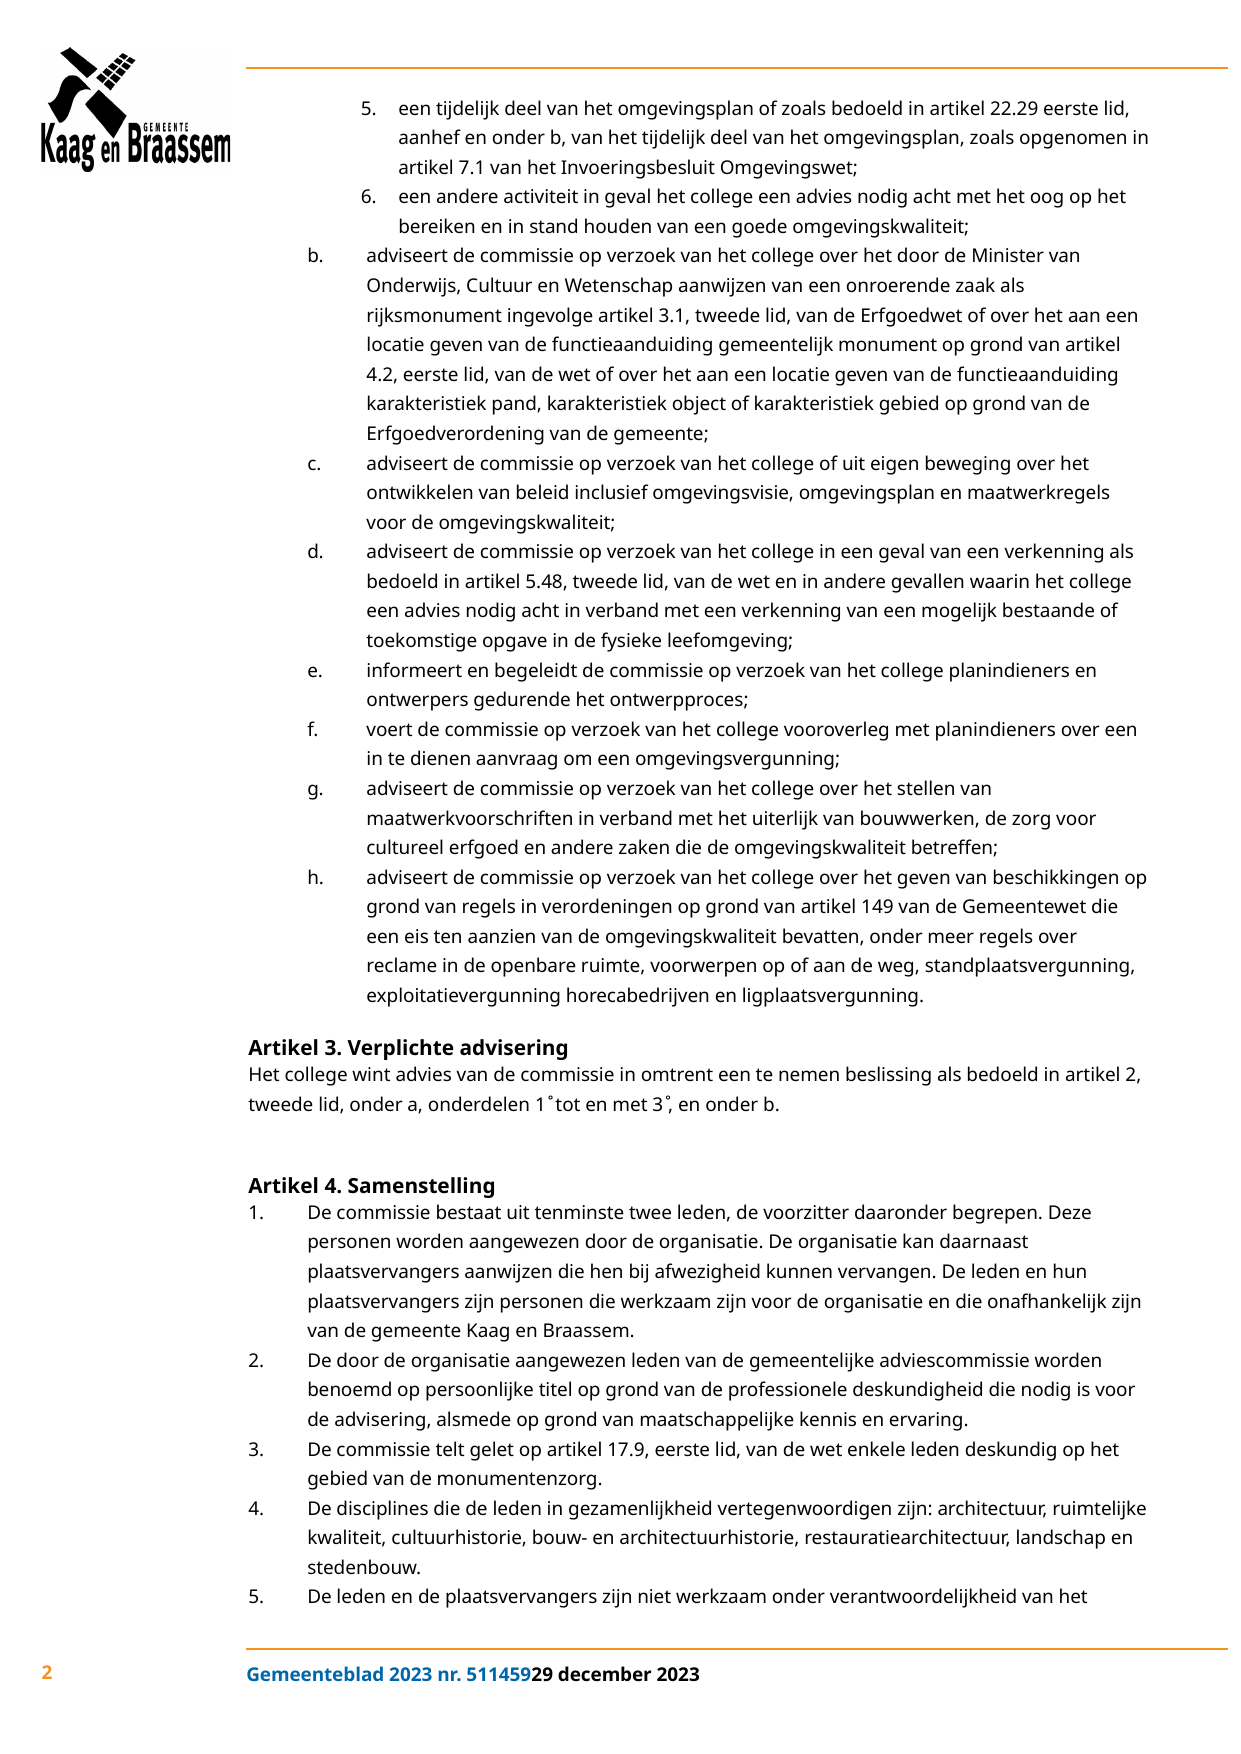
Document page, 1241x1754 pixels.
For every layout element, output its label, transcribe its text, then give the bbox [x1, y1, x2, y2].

list De commissie bestaat uit tenminste twee leden, de voorzitter daaronder begrepen. Deze personen worden aangewezen door de organisatie. De organisatie kan daarnaast plaatsvervangers aanwijzen die hen bij afwezigheid kunnen vervangen. De leden en hun plaatsvervangers zijn personen die werkzaam zijn voor de organisatie en die onafhankelijk zijn van de gemeente Kaag en Braassem. [248, 1199, 1152, 1343]
list een tijdelijk deel van het omgevingsplan of zoals bedoeld in artikel 22.29 eerste lid, aanhef en onder b, van het tijdelijk deel van het omgevingsplan, zoals opgenomen in artikel 7.1 van het Invoeringsbesluit Omgevingswet; [361, 95, 1152, 180]
list adviseert de commissie op verzoek van het college in een geval van een verkenning als bedoeld in artikel 5.48, tweede lid, van de wet en in andere gevallen waarin het college een advies nodig acht in verband met een verkenning van een mogelijk bestaande of toekomstige opgave in de fysieke leefomgeving; [307, 538, 1152, 653]
list adviseert de commissie op verzoek van het college over het stellen van maatwerkvoorschriften in verband met het uiterlijk van bouwwerken, de zorg voor cultureel erfgoed en andere zaken die de omgevingskwaliteit betreffen; [307, 775, 1152, 860]
text Artikel 3. Verplichte advisering [248, 1033, 1152, 1061]
list een andere activiteit in geval het college een advies nodig acht met het oog op het bereiken en in stand houden van een goede omgevingskwaliteit; [361, 183, 1152, 239]
list adviseert de commissie op verzoek van het college over het geven van beschikkingen op grond van regels in verordeningen op grond van artikel 149 van de Gemeentewet die een eis ten aanzien van de omgevingskwaliteit bevatten, onder meer regels over reclame in de openbare ruimte, voorwerpen op of aan de weg, standplaatsvergunning, exploitatievergunning horecabedrijven en ligplaatsvergunning. [307, 864, 1152, 1008]
list De disciplines die de leden in gezamenlijkheid vertegenwoordigen zijn: architectuur, ruimtelijke kwaliteit, cultuurhistorie, bouw- en architectuurhistorie, restauratiearchitectuur, landschap en stedenbouw. [248, 1495, 1152, 1580]
list voert de commissie op verzoek van het college vooroverleg met planindieners over een in te dienen aanvraag om een omgevingsvergunning; [307, 716, 1152, 771]
list informeert en begeleidt de commissie op verzoek van het college planindieners en ontwerpers gedurende het ontwerpproces; [307, 657, 1152, 712]
list adviseert de commissie op verzoek van het college over het door de Minister van Onderwijs, Cultuur en Wetenschap aanwijzen van een onroerende zaak als rijksmonument ingevolge artikel 3.1, tweede lid, van de Erfgoedwet of over het aan een locatie geven van de functieaanduiding gemeentelijk monument op grond van artikel 4.2, eerste lid, van de wet of over het aan een locatie geven van de functieaanduiding karakteristiek pand, karakteristiek object of karakteristiek gebied op grond van de Erfgoedverordening van de gemeente; [307, 243, 1152, 446]
picture [41, 47, 231, 172]
list De door de organisatie aangewezen leden van de gemeentelijke adviescommissie worden benoemd op persoonlijke titel op grond van de professionele deskundigheid die nodig is voor de advisering, alsmede op grond van maatschappelijke kennis en ervaring. [248, 1347, 1152, 1432]
text Het college wint advies van de commissie in omtrent een te nemen beslissing als bedoeld in artikel 2, tweede lid, onder a, onderdelen 1 ̊ tot en met 3 ̊, en onder b. [248, 1061, 1152, 1116]
list adviseert de commissie op verzoek van het college of uit eigen beweging over het ontwikkelen van beleid inclusief omgevingsvisie, omgevingsplan en maatwerkregels voor de omgevingskwaliteit; [307, 450, 1152, 535]
list De leden en de plaatsvervangers zijn niet werkzaam onder verantwoordelijkheid van het [248, 1584, 1152, 1609]
list De commissie telt gelet op artikel 17.9, eerste lid, van de wet enkele leden deskundig op het gebied van de monumentenzorg. [248, 1436, 1152, 1491]
text Artikel 4. Samenstelling [248, 1171, 1152, 1199]
